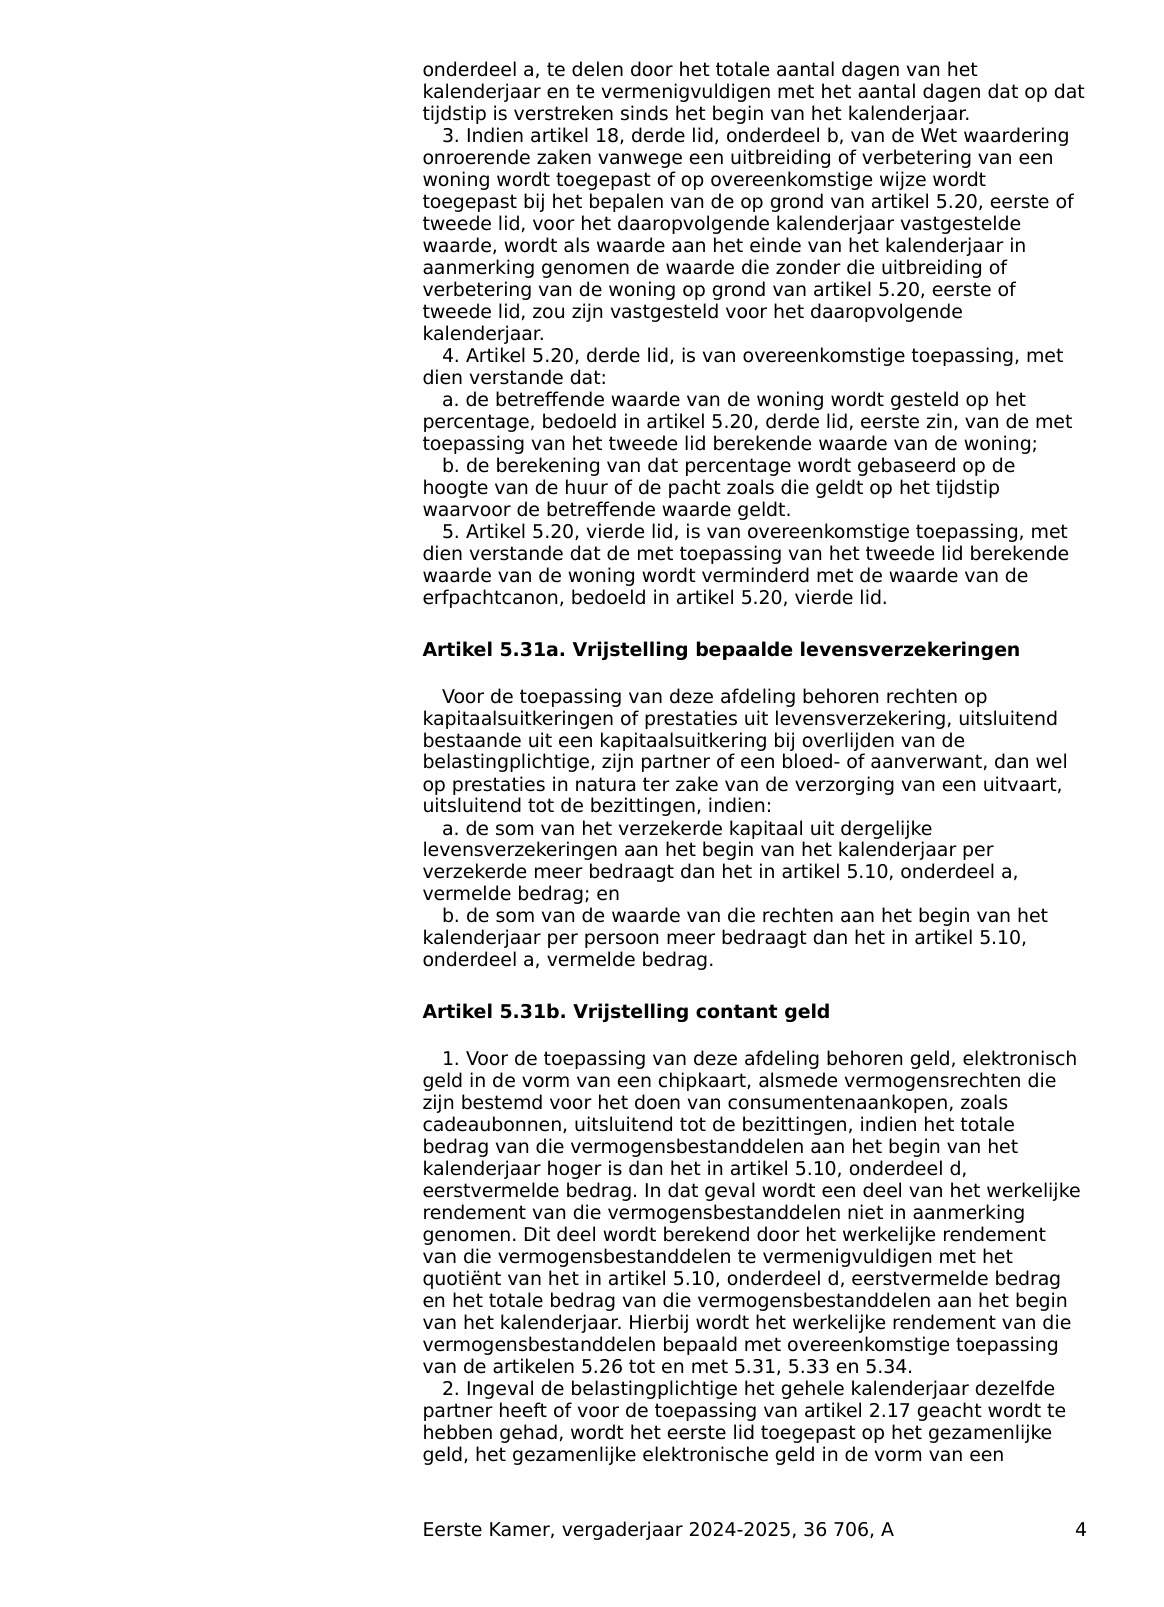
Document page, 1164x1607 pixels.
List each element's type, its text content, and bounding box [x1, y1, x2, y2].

text 1. Voor de toepassing van deze afdeling behoren geld, elektronisch geld in de vorm van een chipkaart, alsmede vermogensrechten die zijn bestemd voor het doen van consumentenaankopen, zoals cadeaubonnen, uitsluitend tot de bezittingen, indien het totale bedrag van die vermogensbestanddelen aan het begin van het kalenderjaar hoger is dan het in artikel 5.10, onderdeel d, eerstvermelde bedrag. In dat geval wordt een deel van het werkelijke rendement van die vermogensbestanddelen niet in aanmerking genomen. Dit deel wordt berekend door het werkelijke rendement van die vermogensbestanddelen te vermenigvuldigen met het quotiënt van het in artikel 5.10, onderdeel d, eerstvermelde bedrag en het totale bedrag van die vermogensbestanddelen aan het begin van het kalenderjaar. Hierbij wordt het werkelijke rendement van die vermogensbestanddelen bepaald met overeenkomstige toepassing van de artikelen 5.26 tot en met 5.31, 5.33 en 5.34. [422, 1048, 1087, 1378]
text 4. Artikel 5.20, derde lid, is van overeenkomstige toepassing, met dien verstande dat: [422, 345, 1087, 389]
subtitle Artikel 5.31b. Vrijstelling contant geld [422, 1001, 1087, 1023]
text b. de berekening van dat percentage wordt gebaseerd op de hoogte van de huur of de pacht zoals die geldt op het tijdstip waarvoor de betreffende waarde geldt. [422, 455, 1087, 521]
text Voor de toepassing van deze afdeling behoren rechten op kapitaalsuitkeringen of prestaties uit levensverzekering, uitsluitend bestaande uit een kapitaalsuitkering bij overlijden van de belastingplichtige, zijn partner of een bloed- of aanverwant, dan wel op prestaties in natura ter zake van de verzorging van een uitvaart, uitsluitend tot de bezittingen, indien: [422, 686, 1087, 817]
text 5. Artikel 5.20, vierde lid, is van overeenkomstige toepassing, met dien verstande dat de met toepassing van het tweede lid berekende waarde van de woning wordt verminderd met de waarde van de erfpachtcanon, bedoeld in artikel 5.20, vierde lid. [422, 521, 1087, 608]
text onderdeel a, te delen door het totale aantal dagen van het kalenderjaar en te vermenigvuldigen met het aantal dagen dat op dat tijdstip is verstreken sinds het begin van het kalenderjaar. [422, 59, 1087, 125]
text 3. Indien artikel 18, derde lid, onderdeel b, van de Wet waardering onroerende zaken vanwege een uitbreiding of verbetering van een woning wordt toegepast of op overeenkomstige wijze wordt toegepast bij het bepalen van de op grond van artikel 5.20, eerste of tweede lid, voor het daaropvolgende kalenderjaar vastgestelde waarde, wordt als waarde aan het einde van het kalenderjaar in aanmerking genomen de waarde die zonder die uitbreiding of verbetering van de woning op grond van artikel 5.20, eerste of tweede lid, zou zijn vastgesteld voor het daaropvolgende kalenderjaar. [422, 125, 1087, 345]
text b. de som van de waarde van die rechten aan het begin van het kalenderjaar per persoon meer bedraagt dan het in artikel 5.10, onderdeel a, vermelde bedrag. [422, 905, 1087, 971]
text 2. Ingeval de belastingplichtige het gehele kalenderjaar dezelfde partner heeft of voor de toepassing van artikel 2.17 geacht wordt te hebben gehad, wordt het eerste lid toegepast op het gezamenlijke geld, het gezamenlijke elektronische geld in de vorm van een [422, 1378, 1087, 1466]
subtitle Artikel 5.31a. Vrijstelling bepaalde levensverzekeringen [422, 638, 1087, 661]
text a. de som van het verzekerde kapitaal uit dergelijke levensverzekeringen aan het begin van het kalenderjaar per verzekerde meer bedraagt dan het in artikel 5.10, onderdeel a, vermelde bedrag; en [422, 817, 1087, 905]
text a. de betreffende waarde van de woning wordt gesteld op het percentage, bedoeld in artikel 5.20, derde lid, eerste zin, van de met toepassing van het tweede lid berekende waarde van de woning; [422, 389, 1087, 455]
